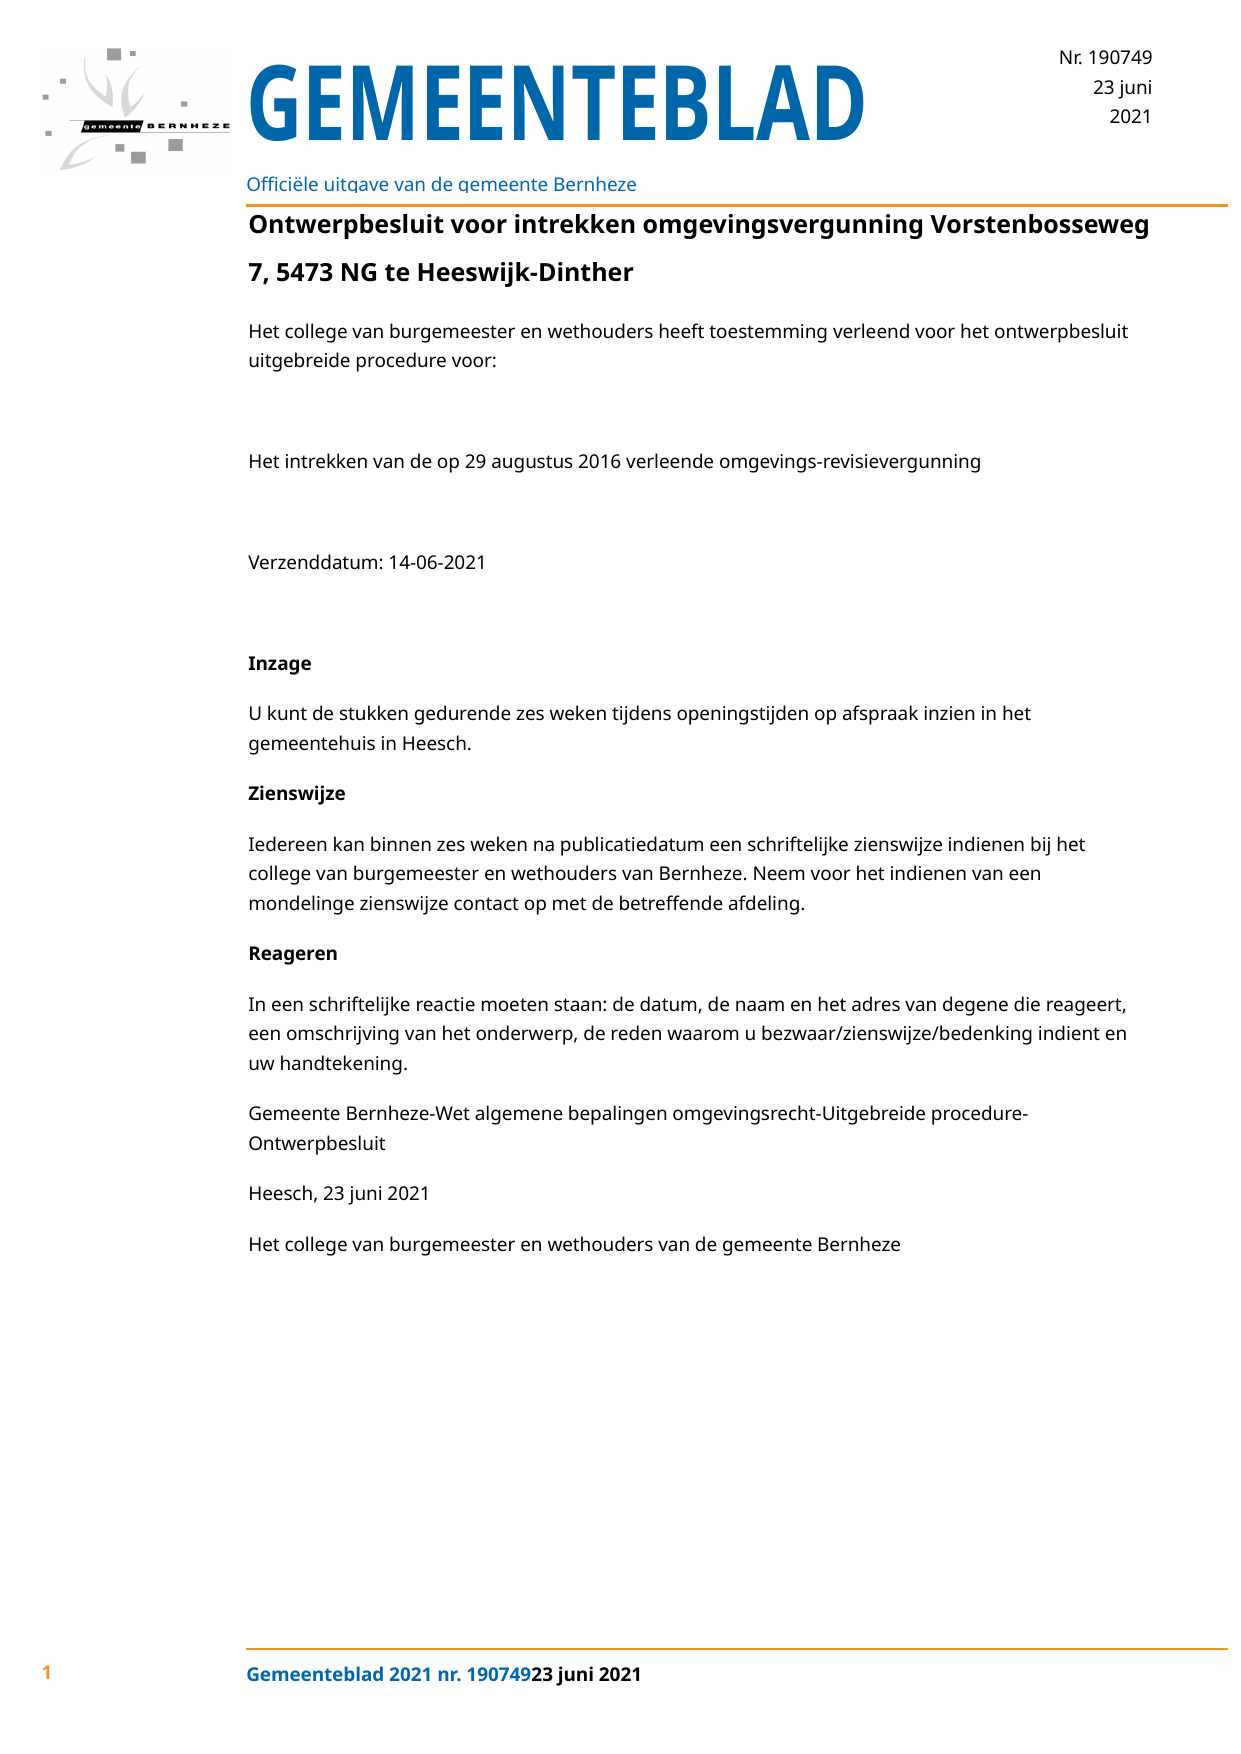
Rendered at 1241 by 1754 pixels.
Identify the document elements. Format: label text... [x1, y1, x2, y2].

picture [41, 47, 231, 172]
text Gemeente Bernheze-Wet algemene bepalingen omgevingsrecht-Uitgebreide procedure-Ontwerpbesluit [248, 1100, 1152, 1156]
text Heesch, 23 juni 2021 [248, 1180, 1152, 1206]
text Het college van burgemeester en wethouders heeft toestemming verleend voor het ontwerpbesluit uitgebreide procedure voor: [248, 318, 1152, 373]
text In een schriftelijke reactie moeten staan: de datum, de naam en het adres van degene die reageert, een omschrijving van het onderwerp, de reden waarom u bezwaar/zienswijze/bedenking indient en uw handtekening. [248, 991, 1152, 1076]
text Het intrekken van de op 29 augustus 2016 verleende omgevings-revisievergunning [248, 448, 1152, 474]
text Iedereen kan binnen zes weken na publicatiedatum een schriftelijke zienswijze indienen bij het college van burgemeester en wethouders van Bernheze. Neem voor het indienen van een mondelinge zienswijze contact op met de betreffende afdeling. [248, 831, 1152, 916]
text Ontwerpbesluit voor intrekken omgevingsvergunning Vorstenbosseweg 7, 5473 NG te Heeswijk-Dinther [248, 207, 1152, 288]
text U kunt de stukken gedurende zes weken tijdens openingstijden op afspraak inzien in het gemeentehuis in Heesch. [248, 700, 1152, 756]
text Reageren [248, 940, 1152, 966]
text Het college van burgemeester en wethouders van de gemeente Bernheze [248, 1231, 1152, 1257]
text Inzage [248, 650, 1152, 676]
text Zienswijze [248, 780, 1152, 806]
text Verzenddatum: 14-06-2021 [248, 549, 1152, 575]
